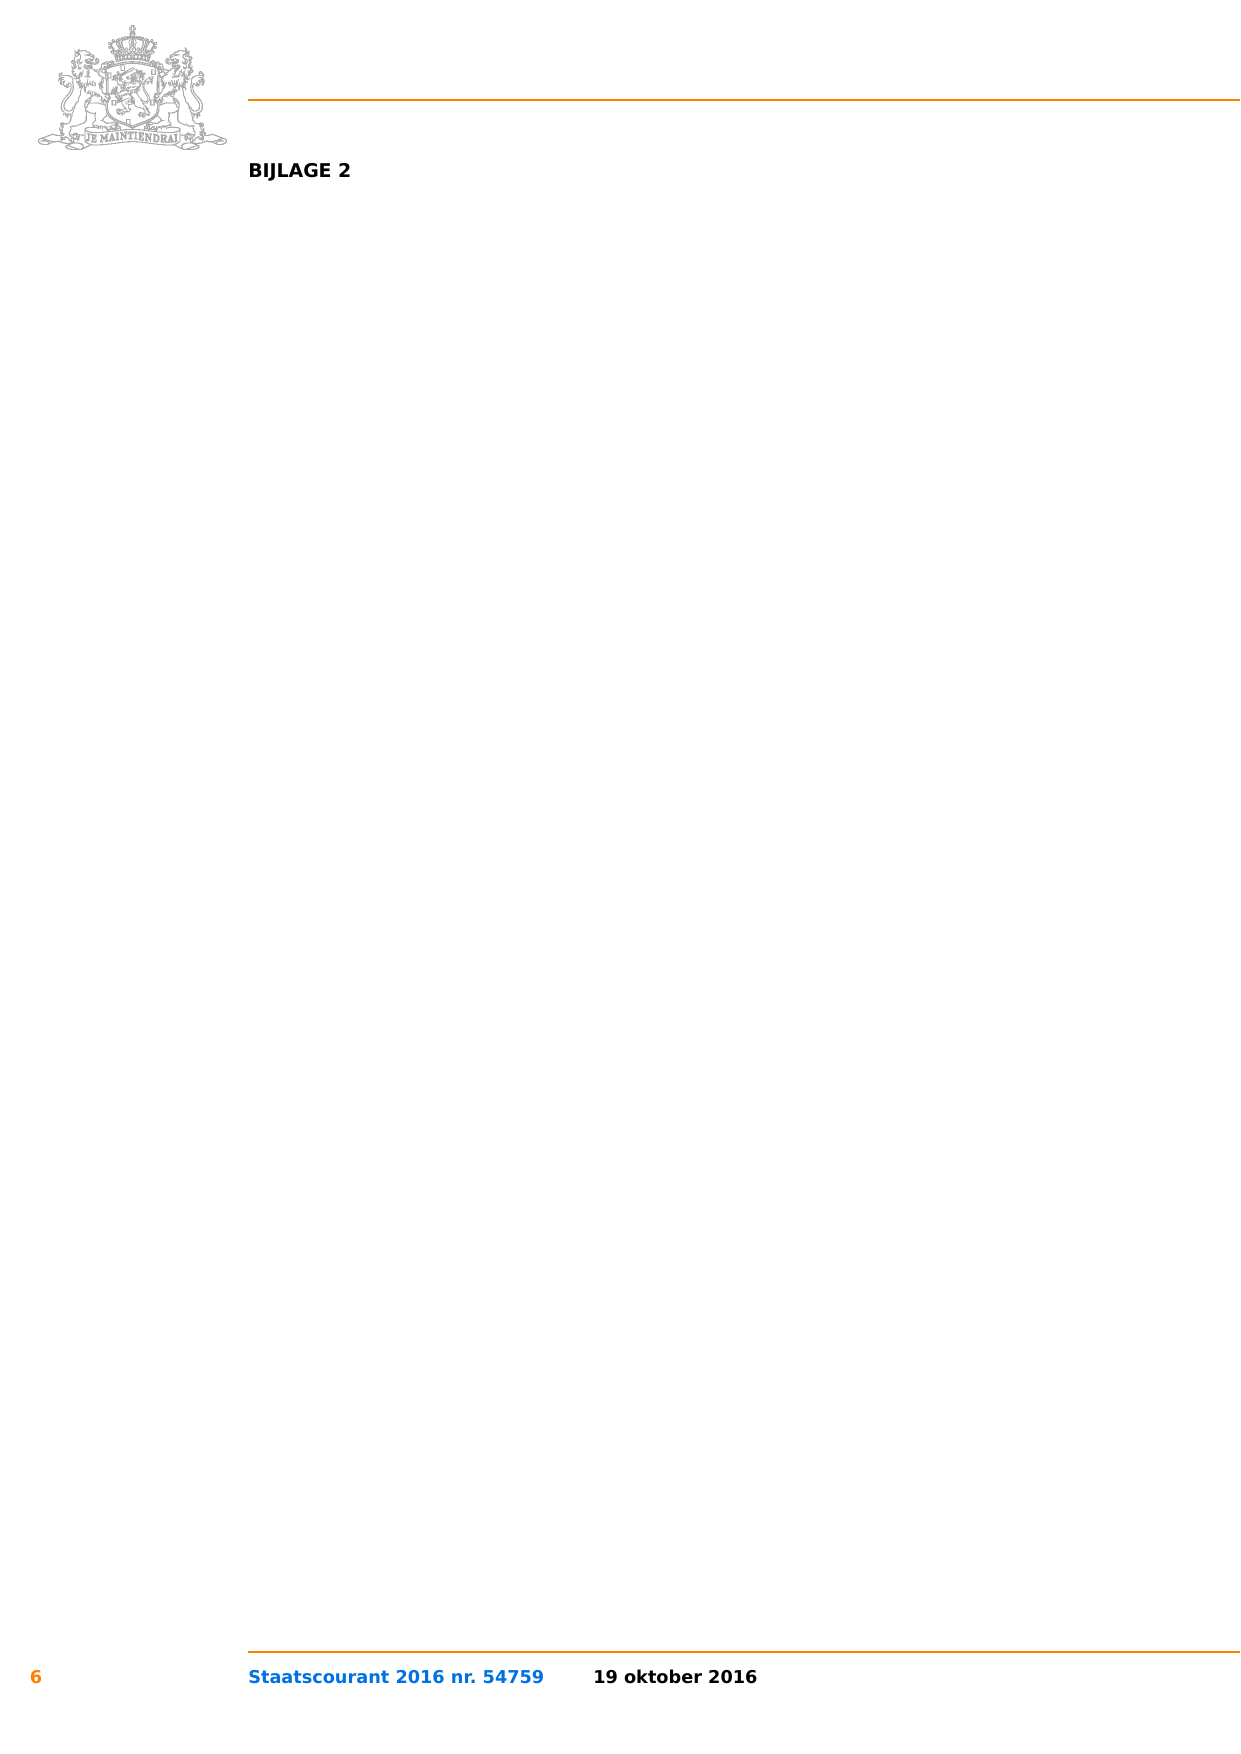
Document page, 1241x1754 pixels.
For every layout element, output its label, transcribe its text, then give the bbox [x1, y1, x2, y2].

picture [38, 25, 227, 150]
subtitle BIJLAGE 2 [248, 160, 1163, 182]
